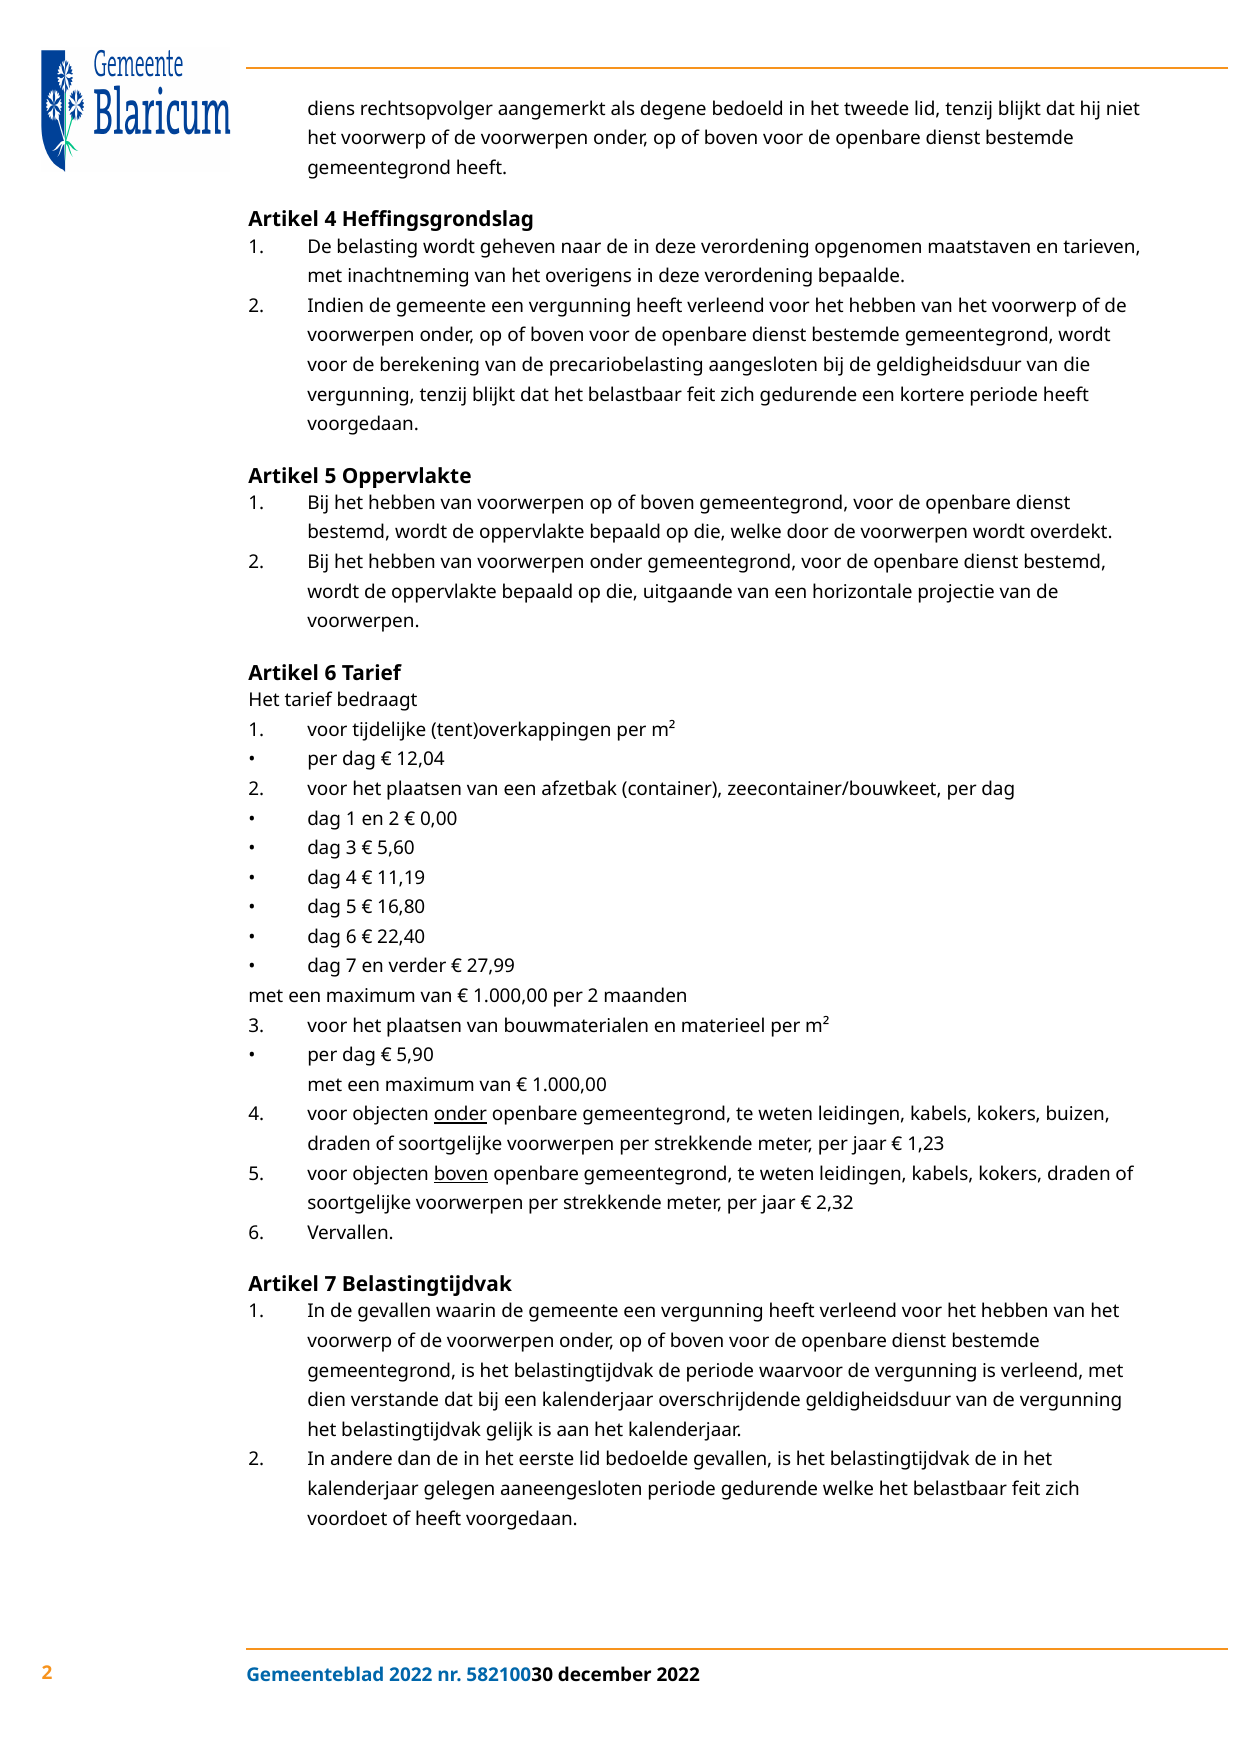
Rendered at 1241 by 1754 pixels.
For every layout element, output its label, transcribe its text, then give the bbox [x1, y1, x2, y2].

list per dag € 12,04 [248, 746, 1152, 771]
list Vervallen. [248, 1219, 1152, 1244]
list In andere dan de in het eerste lid bedoelde gevallen, is het belastingtijdvak de in het kalenderjaar gelegen aaneengesloten periode gedurende welke het belastbaar feit zich voordoet of heeft voorgedaan. [248, 1446, 1152, 1531]
text Artikel 7 Belastingtijdvak [248, 1269, 1152, 1298]
list Indien de gemeente een vergunning heeft verleend voor het hebben van het voorwerp of de voorwerpen onder, op of boven voor de openbare dienst bestemde gemeentegrond, wordt voor de berekening van de precariobelasting aangesloten bij de geldigheidsduur van die vergunning, tenzij blijkt dat het belastbaar feit zich gedurende een kortere periode heeft voorgedaan. [248, 292, 1152, 436]
list voor objecten onder openbare gemeentegrond, te weten leidingen, kabels, kokers, buizen, draden of soortgelijke voorwerpen per strekkende meter, per jaar € 1,23 [248, 1101, 1152, 1156]
list In de gevallen waarin de gemeente een vergunning heeft verleend voor het hebben van het voorwerp of de voorwerpen onder, op of boven voor de openbare dienst bestemde gemeentegrond, is het belastingtijdvak de periode waarvoor de vergunning is verleend, met dien verstande dat bij een kalenderjaar overschrijdende geldigheidsduur van de vergunning het belastingtijdvak gelijk is aan het kalenderjaar. [248, 1298, 1152, 1442]
text Artikel 6 Tarief [248, 658, 1152, 686]
list dag 7 en verder € 27,99 [248, 953, 1152, 978]
list dag 1 en 2 € 0,00 [248, 805, 1152, 830]
list voor objecten boven openbare gemeentegrond, te weten leidingen, kabels, kokers, draden of soortgelijke voorwerpen per strekkende meter, per jaar € 2,32 [248, 1160, 1152, 1215]
list dag 4 € 11,19 [248, 864, 1152, 889]
list diens rechtsopvolger aangemerkt als degene bedoeld in het tweede lid, tenzij blijkt dat hij niet het voorwerp of de voorwerpen onder, op of boven voor de openbare dienst bestemde gemeentegrond heeft. [248, 95, 1152, 180]
list per dag € 5,90 [248, 1041, 1152, 1067]
list De belasting wordt geheven naar de in deze verordening opgenomen maatstaven en tarieven, met inachtneming van het overigens in deze verordening bepaalde. [248, 233, 1152, 288]
list dag 3 € 5,60 [248, 834, 1152, 860]
text met een maximum van € 1.000,00 per 2 maanden [248, 982, 1152, 1008]
list dag 5 € 16,80 [248, 893, 1152, 919]
list Bij het hebben van voorwerpen onder gemeentegrond, voor de openbare dienst bestemd, wordt de oppervlakte bepaald op die, uitgaande van een horizontale projectie van de voorwerpen. [248, 548, 1152, 633]
list Bij het hebben van voorwerpen op of boven gemeentegrond, voor de openbare dienst bestemd, wordt de oppervlakte bepaald op die, welke door de voorwerpen wordt overdekt. [248, 489, 1152, 544]
text Het tarief bedraagt [248, 686, 1152, 712]
list voor tijdelijke (tent)overkappingen per m² [248, 716, 1152, 742]
list voor het plaatsen van een afzetbak (container), zeecontainer/bouwkeet, per dag [248, 775, 1152, 801]
list met een maximum van € 1.000,00 [248, 1071, 1152, 1097]
picture [41, 47, 231, 172]
list voor het plaatsen van bouwmaterialen en materieel per m² [248, 1012, 1152, 1037]
list dag 6 € 22,40 [248, 923, 1152, 949]
text Artikel 5 Oppervlakte [248, 461, 1152, 489]
text Artikel 4 Heffingsgrondslag [248, 204, 1152, 233]
